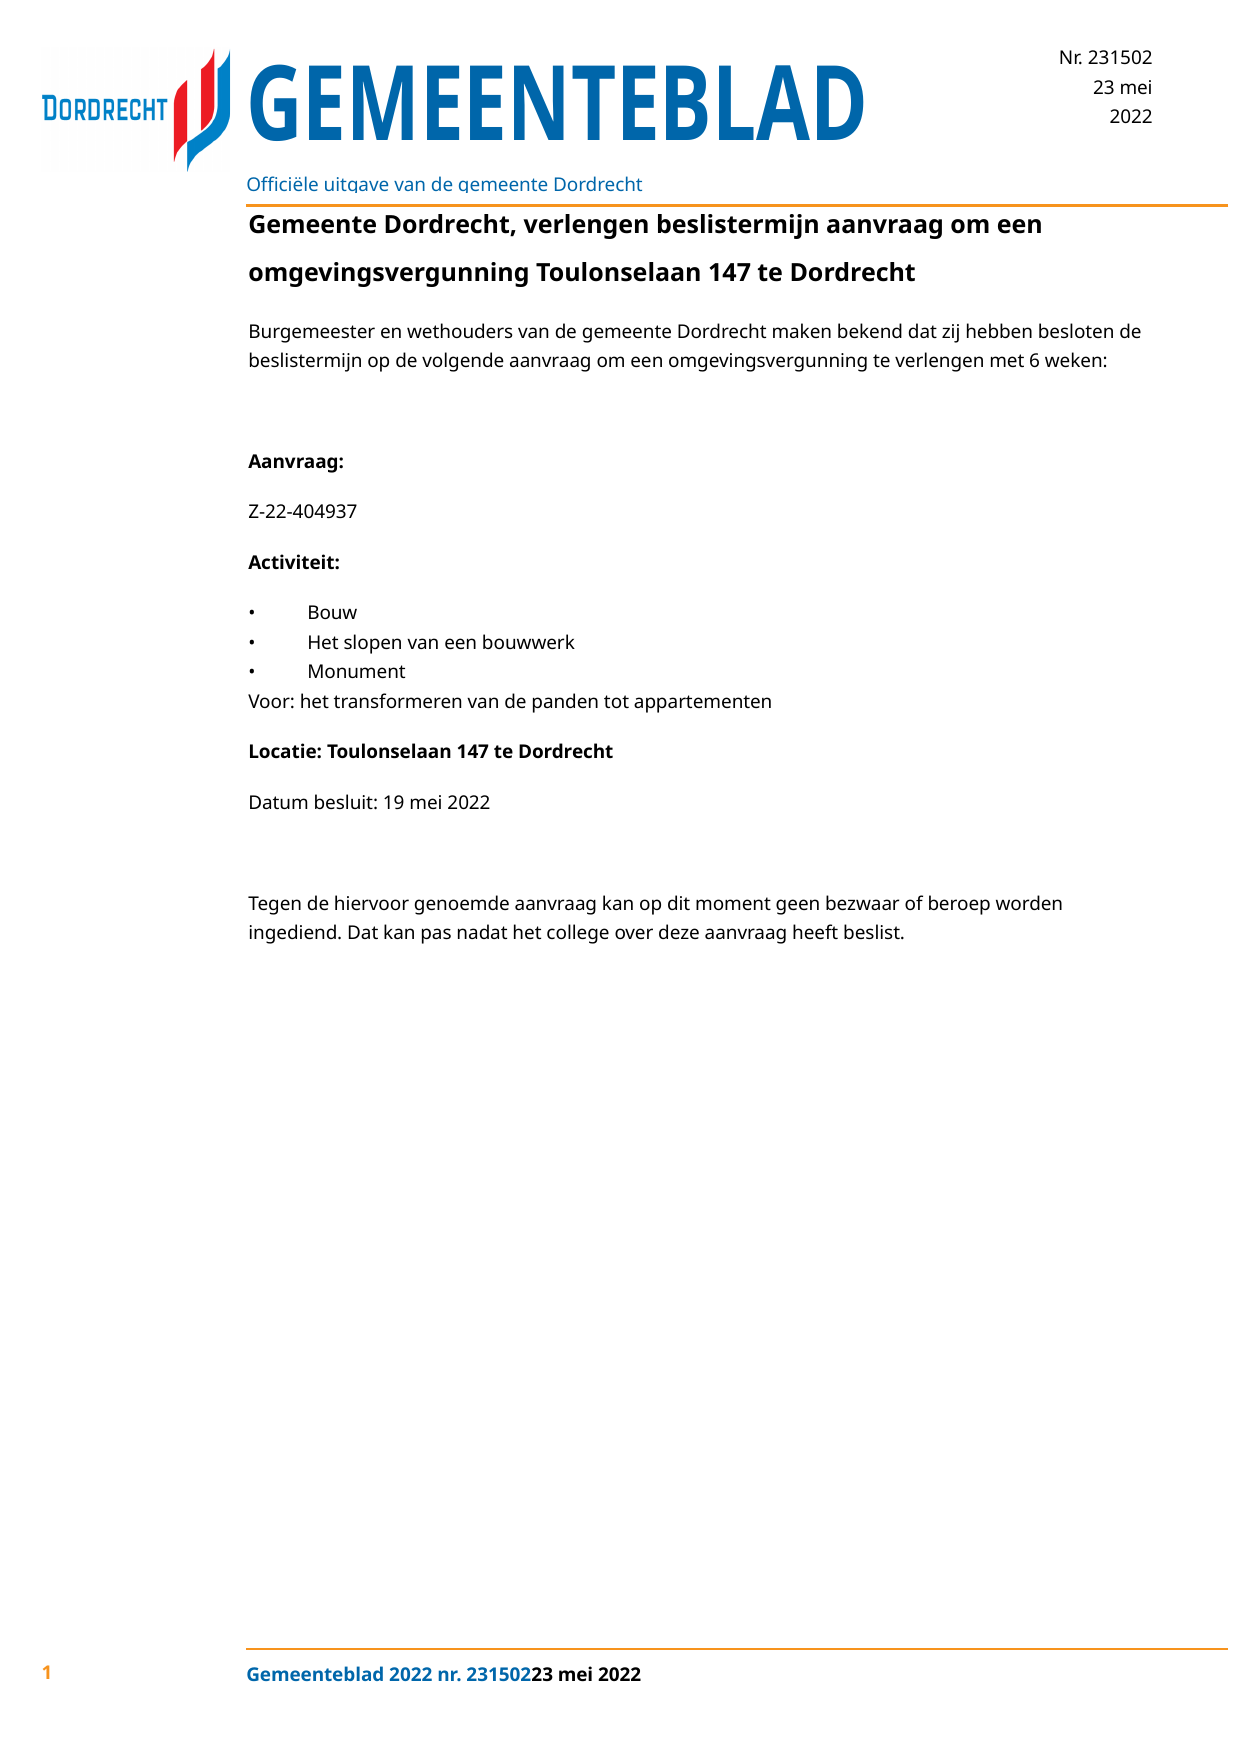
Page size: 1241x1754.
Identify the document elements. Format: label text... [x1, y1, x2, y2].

list Het slopen van een bouwwerk [248, 629, 1152, 655]
text Voor: het transformeren van de panden tot appartementen [248, 688, 1152, 714]
text Gemeente Dordrecht, verlengen beslistermijn aanvraag om een omgevingsvergunning Toulonselaan 147 te Dordrecht [248, 207, 1152, 288]
list Monument [248, 659, 1152, 684]
list Bouw [248, 599, 1152, 625]
text Tegen de hiervoor genoemde aanvraag kan op dit moment geen bezwaar of beroep worden ingediend. Dat kan pas nadat het college over deze aanvraag heeft beslist. [248, 890, 1152, 945]
text Z-22-404937 [248, 499, 1152, 524]
text Datum besluit: 19 mei 2022 [248, 789, 1152, 815]
text Activiteit: [248, 549, 1152, 575]
text Aanvraag: [248, 448, 1152, 474]
text Locatie: Toulonselaan 147 te Dordrecht [248, 739, 1152, 764]
picture [41, 47, 231, 172]
text Burgemeester en wethouders van de gemeente Dordrecht maken bekend dat zij hebben besloten de beslistermijn op de volgende aanvraag om een omgevingsvergunning te verlengen met 6 weken: [248, 318, 1152, 373]
